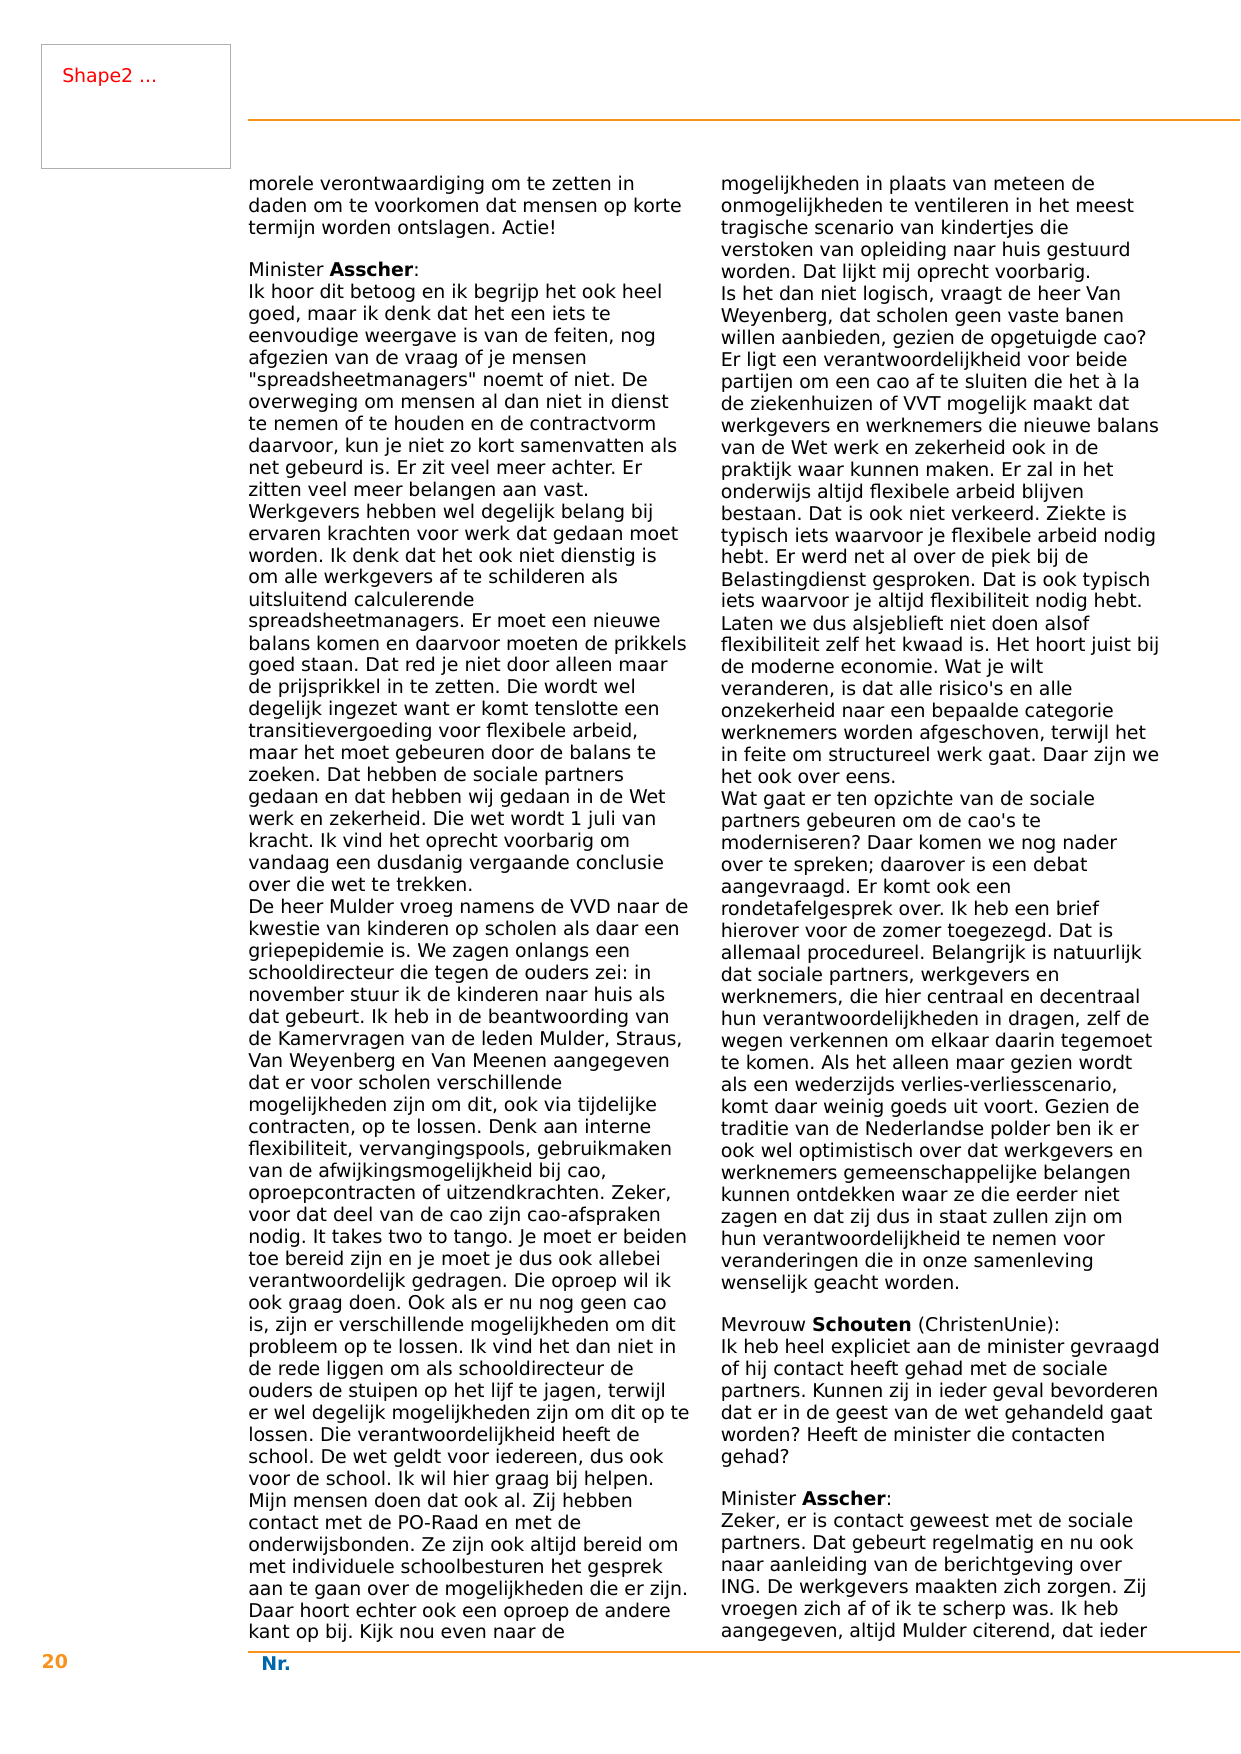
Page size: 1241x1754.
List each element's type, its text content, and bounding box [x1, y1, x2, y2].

text Mevrouw Schouten (ChristenUnie): [721, 1314, 1163, 1336]
text Minister Asscher: [248, 259, 691, 281]
text Wat gaat er ten opzichte van de sociale partners gebeuren om de cao's te moderniseren? Daar komen we nog nader over te spreken; daarover is een debat aangevraagd. Er komt ook een rondetafelgesprek over. Ik heb een brief hierover voor de zomer toegezegd. Dat is allemaal procedureel. Belangrijk is natuurlijk dat sociale partners, werkgevers en werknemers, die hier centraal en decentraal hun verantwoordelijkheden in dragen, zelf de wegen verkennen om elkaar daarin tegemoet te komen. Als het alleen maar gezien wordt als een wederzijds verlies-verliesscenario, komt daar weinig goeds uit voort. Gezien de traditie van de Nederlandse polder ben ik er ook wel optimistisch over dat werkgevers en werknemers gemeenschappelijke belangen kunnen ontdekken waar ze die eerder niet zagen en dat zij dus in staat zullen zijn om hun verantwoordelijkheid te nemen voor veranderingen die in onze samenleving wenselijk geacht worden. [721, 788, 1163, 1294]
text Ik heb heel expliciet aan de minister gevraagd of hij contact heeft gehad met de sociale partners. Kunnen zij in ieder geval bevorderen dat er in de geest van de wet gehandeld gaat worden? Heeft de minister die contacten gehad? [721, 1336, 1163, 1468]
text Minister Asscher: [721, 1488, 1163, 1509]
text mogelijkheden in plaats van meteen de onmogelijkheden te ventileren in het meest tragische scenario van kindertjes die verstoken van opleiding naar huis gestuurd worden. Dat lijkt mij oprecht voorbarig. [721, 173, 1163, 283]
text De heer Mulder vroeg namens de VVD naar de kwestie van kinderen op scholen als daar een griepepidemie is. We zagen onlangs een schooldirecteur die tegen de ouders zei: in november stuur ik de kinderen naar huis als dat gebeurt. Ik heb in de beantwoording van de Kamervragen van de leden Mulder, Straus, Van Weyenberg en Van Meenen aangegeven dat er voor scholen verschillende mogelijkheden zijn om dit, ook via tijdelijke contracten, op te lossen. Denk aan interne flexibiliteit, vervangingspools, gebruikmaken van de afwijkingsmogelijkheid bij cao, oproepcontracten of uitzendkrachten. Zeker, voor dat deel van de cao zijn cao-afspraken nodig. It takes two to tango. Je moet er beiden toe bereid zijn en je moet je dus ook allebei verantwoordelijk gedragen. Die oproep wil ik ook graag doen. Ook als er nu nog geen cao is, zijn er verschillende mogelijkheden om dit probleem op te lossen. Ik vind het dan niet in de rede liggen om als schooldirecteur de ouders de stuipen op het lijf te jagen, terwijl er wel degelijk mogelijkheden zijn om dit op te lossen. Die verantwoordelijkheid heeft de school. De wet geldt voor iedereen, dus ook voor de school. Ik wil hier graag bij helpen. Mijn mensen doen dat ook al. Zij hebben contact met de PO-Raad en met de onderwijsbonden. Ze zijn ook altijd bereid om met individuele schoolbesturen het gesprek aan te gaan over de mogelijkheden die er zijn. Daar hoort echter ook een oproep de andere kant op bij. Kijk nou even naar de [248, 896, 691, 1643]
text Is het dan niet logisch, vraagt de heer Van Weyenberg, dat scholen geen vaste banen willen aanbieden, gezien de opgetuigde cao? Er ligt een verantwoordelijkheid voor beide partijen om een cao af te sluiten die het à la de ziekenhuizen of VVT mogelijk maakt dat werkgevers en werknemers die nieuwe balans van de Wet werk en zekerheid ook in de praktijk waar kunnen maken. Er zal in het onderwijs altijd flexibele arbeid blijven bestaan. Dat is ook niet verkeerd. Ziekte is typisch iets waarvoor je flexibele arbeid nodig hebt. Er werd net al over de piek bij de Belastingdienst gesproken. Dat is ook typisch iets waarvoor je altijd flexibiliteit nodig hebt. Laten we dus alsjeblieft niet doen alsof flexibiliteit zelf het kwaad is. Het hoort juist bij de moderne economie. Wat je wilt veranderen, is dat alle risico's en alle onzekerheid naar een bepaalde categorie werknemers worden afgeschoven, terwijl het in feite om structureel werk gaat. Daar zijn we het ook over eens. [721, 283, 1163, 788]
text Zeker, er is contact geweest met de sociale partners. Dat gebeurt regelmatig en nu ook naar aanleiding van de berichtgeving over ING. De werkgevers maakten zich zorgen. Zij vroegen zich af of ik te scherp was. Ik heb aangegeven, altijd Mulder citerend, dat ieder [721, 1509, 1163, 1641]
text morele verontwaardiging om te zetten in daden om te voorkomen dat mensen op korte termijn worden ontslagen. Actie! [248, 173, 691, 239]
text Ik hoor dit betoog en ik begrijp het ook heel goed, maar ik denk dat het een iets te eenvoudige weergave is van de feiten, nog afgezien van de vraag of je mensen "spreadsheetmanagers" noemt of niet. De overweging om mensen al dan niet in dienst te nemen of te houden en de contractvorm daarvoor, kun je niet zo kort samenvatten als net gebeurd is. Er zit veel meer achter. Er zitten veel meer belangen aan vast. Werkgevers hebben wel degelijk belang bij ervaren krachten voor werk dat gedaan moet worden. Ik denk dat het ook niet dienstig is om alle werkgevers af te schilderen als uitsluitend calculerende spreadsheetmanagers. Er moet een nieuwe balans komen en daarvoor moeten de prikkels goed staan. Dat red je niet door alleen maar de prijsprikkel in te zetten. Die wordt wel degelijk ingezet want er komt tenslotte een transitievergoeding voor flexibele arbeid, maar het moet gebeuren door de balans te zoeken. Dat hebben de sociale partners gedaan en dat hebben wij gedaan in de Wet werk en zekerheid. Die wet wordt 1 juli van kracht. Ik vind het oprecht voorbarig om vandaag een dusdanig vergaande conclusie over die wet te trekken. [248, 281, 691, 896]
